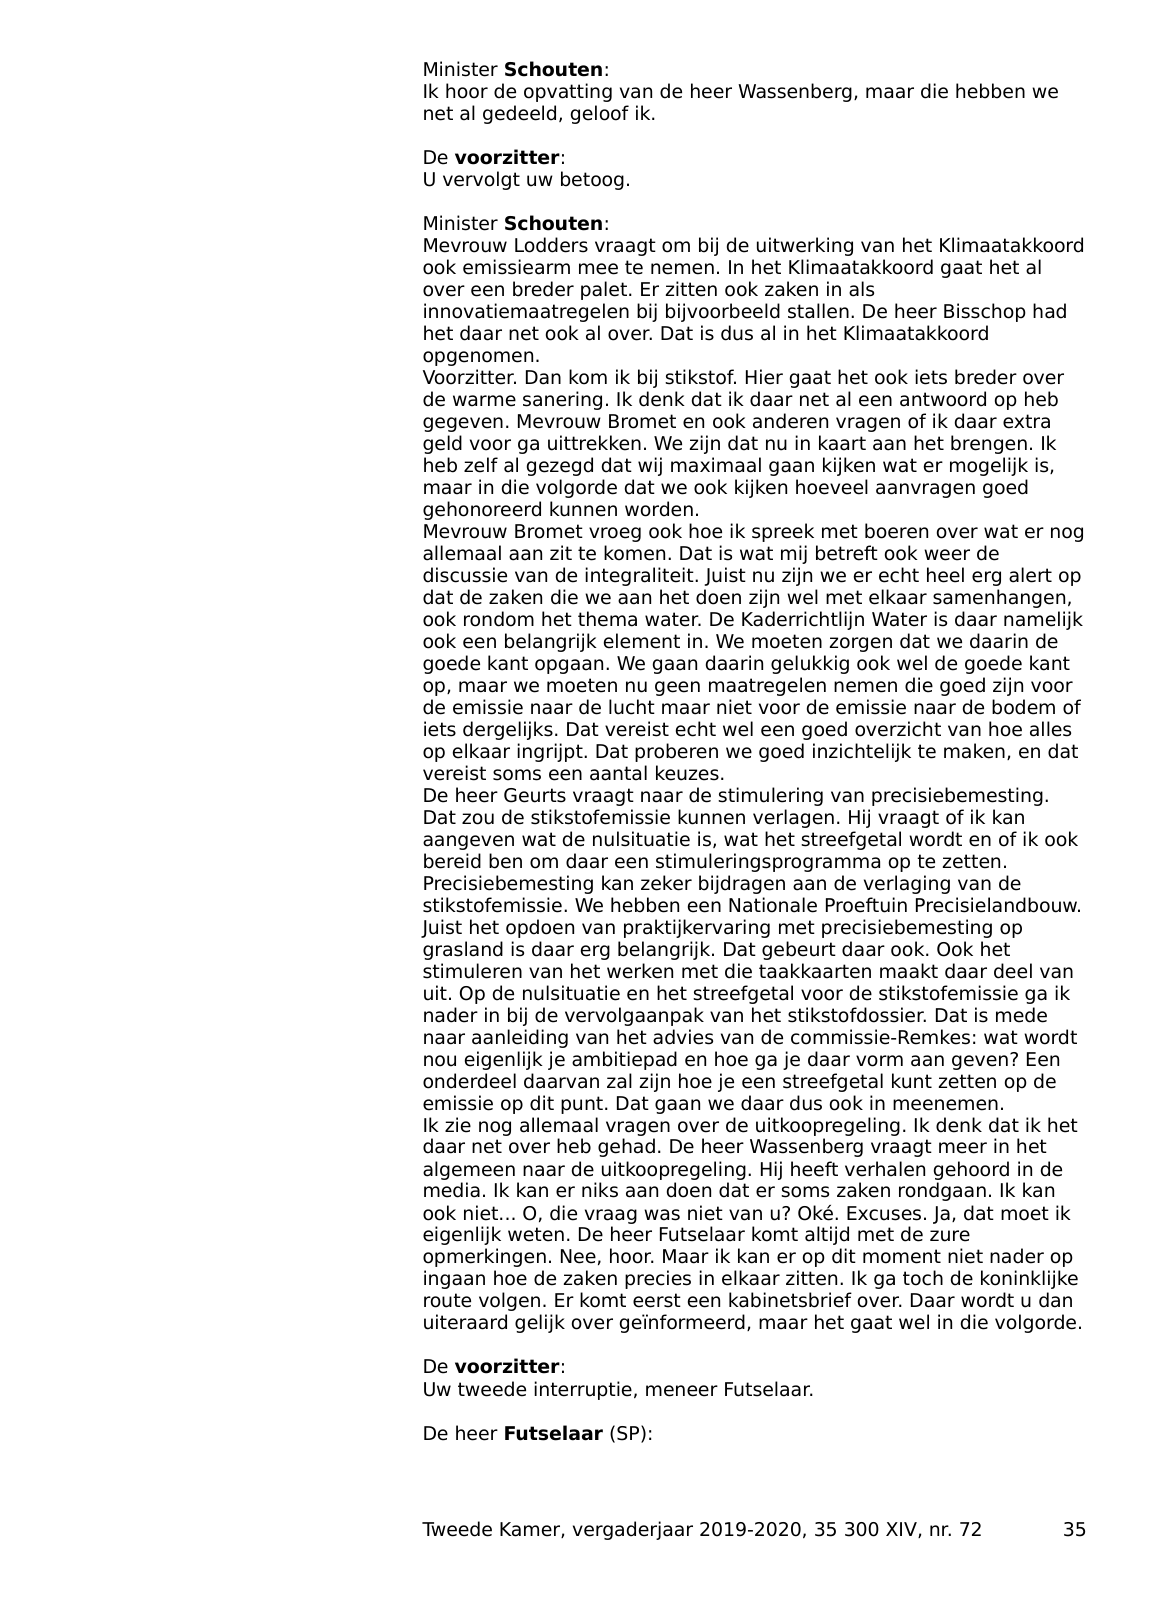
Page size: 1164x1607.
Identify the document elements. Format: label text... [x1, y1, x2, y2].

text Minister Schouten: [422, 213, 1087, 235]
text Mevrouw Bromet vroeg ook hoe ik spreek met boeren over wat er nog allemaal aan zit te komen. Dat is wat mij betreft ook weer de discussie van de integraliteit. Juist nu zijn we er echt heel erg alert op dat de zaken die we aan het doen zijn wel met elkaar samenhangen, ook rondom het thema water. De Kaderrichtlijn Water is daar namelijk ook een belangrijk element in. We moeten zorgen dat we daarin de goede kant opgaan. We gaan daarin gelukkig ook wel de goede kant op, maar we moeten nu geen maatregelen nemen die goed zijn voor de emissie naar de lucht maar niet voor de emissie naar de bodem of iets dergelijks. Dat vereist echt wel een goed overzicht van hoe alles op elkaar ingrijpt. Dat proberen we goed inzichtelijk te maken, en dat vereist soms een aantal keuzes. [422, 521, 1087, 785]
text De heer Futselaar (SP): [422, 1423, 1087, 1444]
text Voorzitter. Dan kom ik bij stikstof. Hier gaat het ook iets breder over de warme sanering. Ik denk dat ik daar net al een antwoord op heb gegeven. Mevrouw Bromet en ook anderen vragen of ik daar extra geld voor ga uittrekken. We zijn dat nu in kaart aan het brengen. Ik heb zelf al gezegd dat wij maximaal gaan kijken wat er mogelijk is, maar in die volgorde dat we ook kijken hoeveel aanvragen goed gehonoreerd kunnen worden. [422, 367, 1087, 521]
text Ik hoor de opvatting van de heer Wassenberg, maar die hebben we net al gedeeld, geloof ik. [422, 81, 1087, 125]
text Mevrouw Lodders vraagt om bij de uitwerking van het Klimaatakkoord ook emissiearm mee te nemen. In het Klimaatakkoord gaat het al over een breder palet. Er zitten ook zaken in als innovatiemaatregelen bij bijvoorbeeld stallen. De heer Bisschop had het daar net ook al over. Dat is dus al in het Klimaatakkoord opgenomen. [422, 235, 1087, 367]
text Ik zie nog allemaal vragen over de uitkoopregeling. Ik denk dat ik het daar net over heb gehad. De heer Wassenberg vraagt meer in het algemeen naar de uitkoopregeling. Hij heeft verhalen gehoord in de media. Ik kan er niks aan doen dat er soms zaken rondgaan. Ik kan ook niet... O, die vraag was niet van u? Oké. Excuses. Ja, dat moet ik eigenlijk weten. De heer Futselaar komt altijd met de zure opmerkingen. Nee, hoor. Maar ik kan er op dit moment niet nader op ingaan hoe de zaken precies in elkaar zitten. Ik ga toch de koninklijke route volgen. Er komt eerst een kabinetsbrief over. Daar wordt u dan uiteraard gelijk over geïnformeerd, maar het gaat wel in die volgorde. [422, 1114, 1087, 1334]
text De heer Geurts vraagt naar de stimulering van precisiebemesting. Dat zou de stikstofemissie kunnen verlagen. Hij vraagt of ik kan aangeven wat de nulsituatie is, wat het streefgetal wordt en of ik ook bereid ben om daar een stimuleringsprogramma op te zetten. Precisiebemesting kan zeker bijdragen aan de verlaging van de stikstofemissie. We hebben een Nationale Proeftuin Precisielandbouw. Juist het opdoen van praktijkervaring met precisiebemesting op grasland is daar erg belangrijk. Dat gebeurt daar ook. Ook het stimuleren van het werken met die taakkaarten maakt daar deel van uit. Op de nulsituatie en het streefgetal voor de stikstofemissie ga ik nader in bij de vervolgaanpak van het stikstofdossier. Dat is mede naar aanleiding van het advies van de commissie-Remkes: wat wordt nou eigenlijk je ambitiepad en hoe ga je daar vorm aan geven? Een onderdeel daarvan zal zijn hoe je een streefgetal kunt zetten op de emissie op dit punt. Dat gaan we daar dus ook in meenemen. [422, 785, 1087, 1114]
text De voorzitter: [422, 1356, 1087, 1378]
text De voorzitter: [422, 147, 1087, 169]
text Uw tweede interruptie, meneer Futselaar. [422, 1378, 1087, 1400]
text U vervolgt uw betoog. [422, 169, 1087, 191]
text Minister Schouten: [422, 59, 1087, 81]
